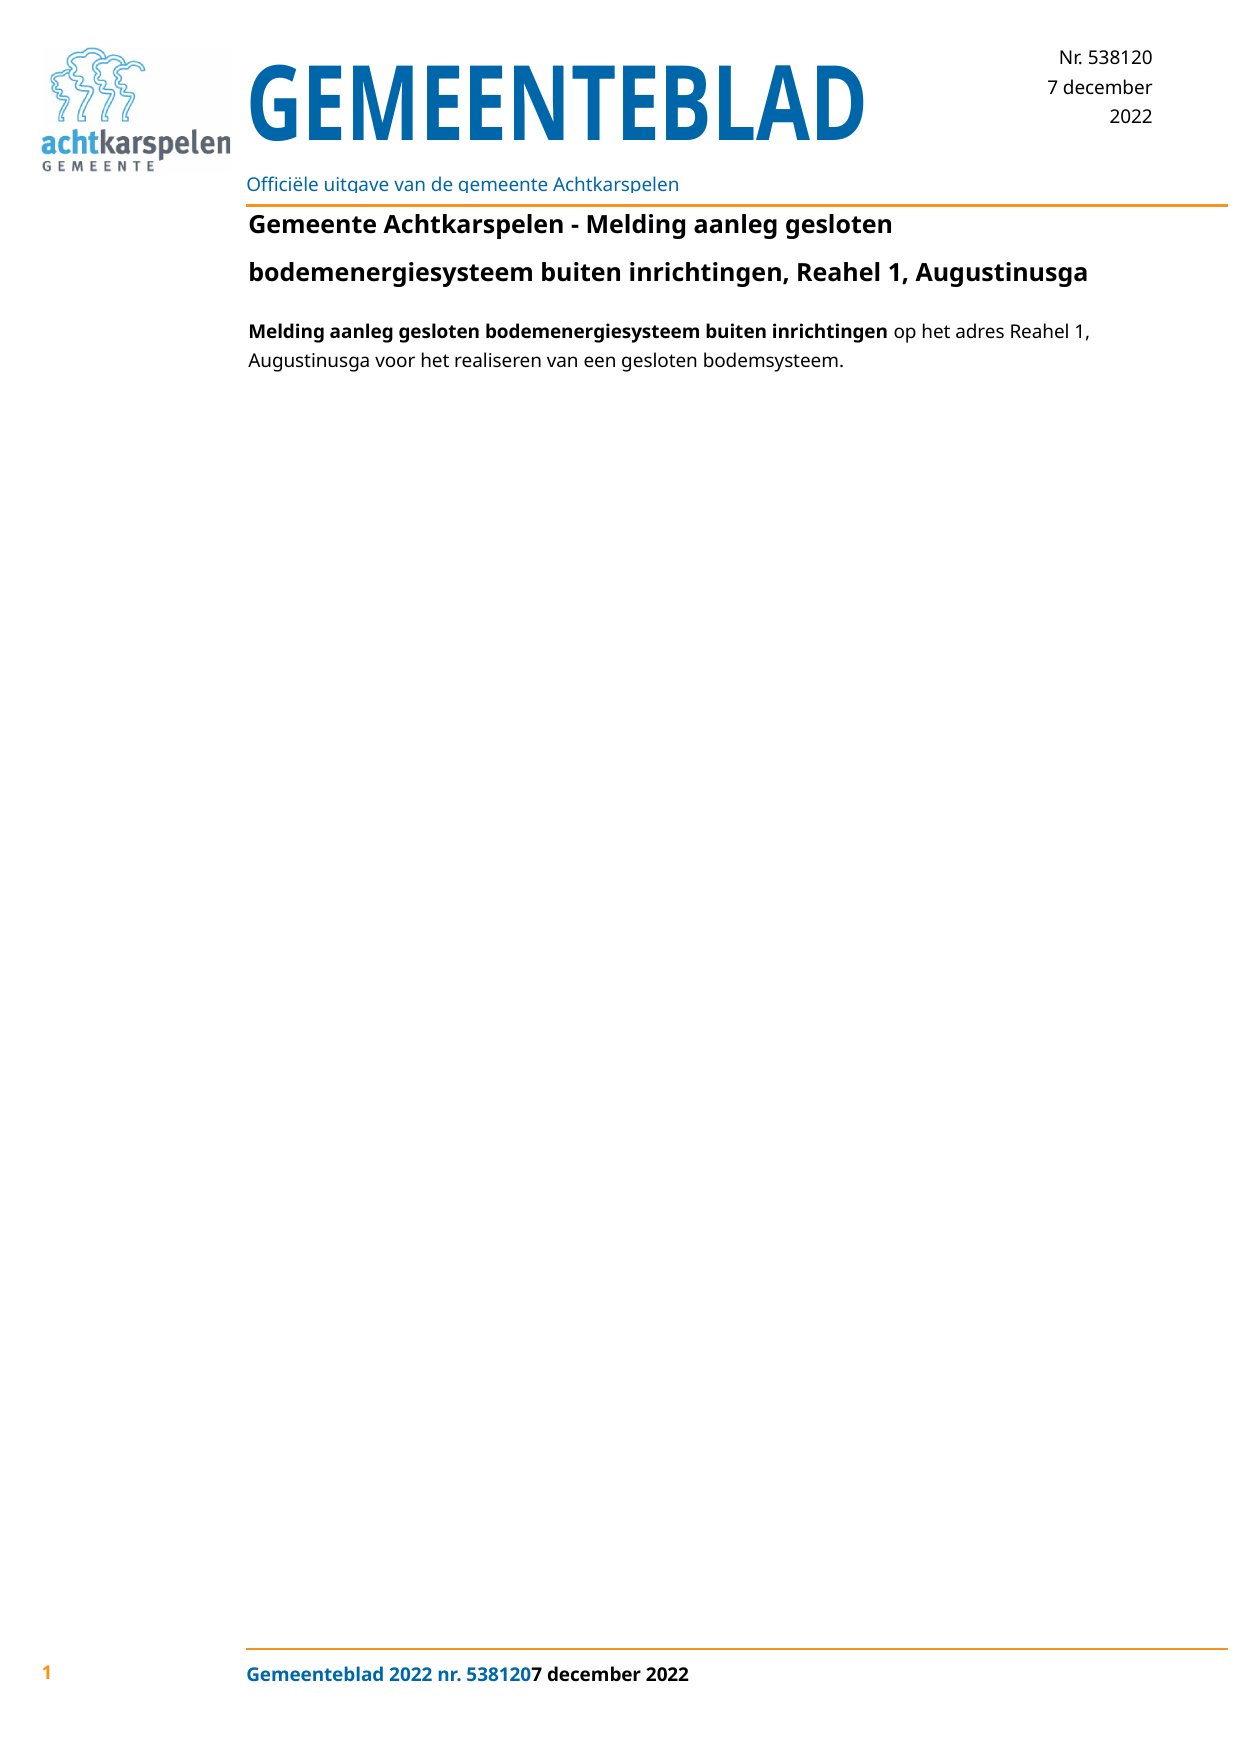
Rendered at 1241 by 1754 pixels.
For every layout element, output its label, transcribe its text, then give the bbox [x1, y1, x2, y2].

text Gemeente Achtkarspelen - Melding aanleg gesloten bodemenergiesysteem buiten inrichtingen, Reahel 1, Augustinusga [248, 207, 1152, 288]
picture [41, 47, 231, 172]
text Melding aanleg gesloten bodemenergiesysteem buiten inrichtingen op het adres Reahel 1, Augustinusga voor het realiseren van een gesloten bodemsysteem. [248, 318, 1152, 373]
